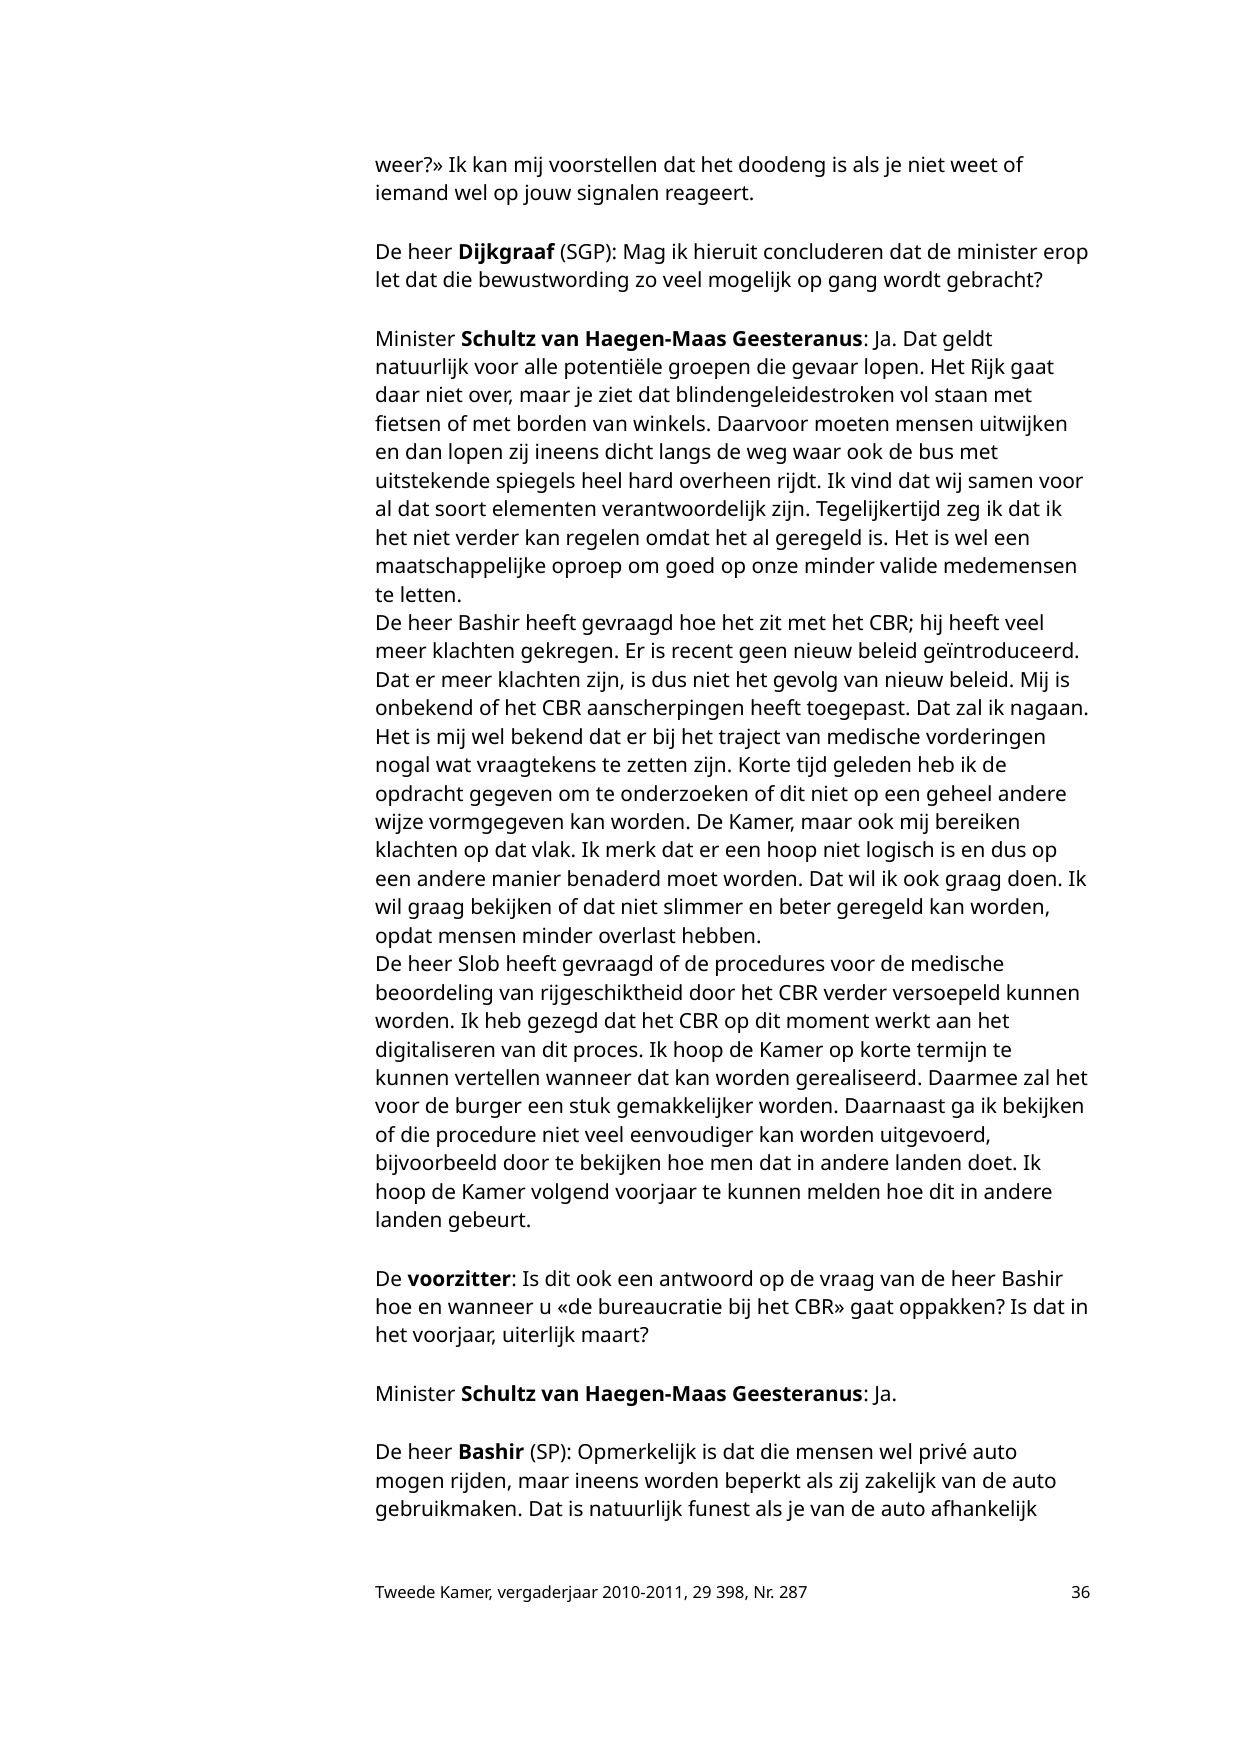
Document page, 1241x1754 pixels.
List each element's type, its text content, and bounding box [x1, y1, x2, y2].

text Minister Schultz van Haegen-Maas Geesteranus: Ja. [375, 1379, 1090, 1407]
text De heer Bashir heeft gevraagd hoe het zit met het CBR; hij heeft veel meer klachten gekregen. Er is recent geen nieuw beleid geïntroduceerd. Dat er meer klachten zijn, is dus niet het gevolg van nieuw beleid. Mij is onbekend of het CBR aanscherpingen heeft toegepast. Dat zal ik nagaan. Het is mij wel bekend dat er bij het traject van medische vorderingen nogal wat vraagtekens te zetten zijn. Korte tijd geleden heb ik de opdracht gegeven om te onderzoeken of dit niet op een geheel andere wijze vormgegeven kan worden. De Kamer, maar ook mij bereiken klachten op dat vlak. Ik merk dat er een hoop niet logisch is en dus op een andere manier benaderd moet worden. Dat wil ik ook graag doen. Ik wil graag bekijken of dat niet slimmer en beter geregeld kan worden, opdat mensen minder overlast hebben. [375, 608, 1090, 949]
text De heer Bashir (SP): Opmerkelijk is dat die mensen wel privé auto mogen rijden, maar ineens worden beperkt als zij zakelijk van de auto gebruikmaken. Dat is natuurlijk funest als je van de auto afhankelijk [375, 1437, 1090, 1523]
text De heer Slob heeft gevraagd of de procedures voor de medische beoordeling van rijgeschiktheid door het CBR verder versoepeld kunnen worden. Ik heb gezegd dat het CBR op dit moment werkt aan het digitaliseren van dit proces. Ik hoop de Kamer op korte termijn te kunnen vertellen wanneer dat kan worden gerealiseerd. Daarmee zal het voor de burger een stuk gemakkelijker worden. Daarnaast ga ik bekijken of die procedure niet veel eenvoudiger kan worden uitgevoerd, bijvoorbeeld door te bekijken hoe men dat in andere landen doet. Ik hoop de Kamer volgend voorjaar te kunnen melden hoe dit in andere landen gebeurt. [375, 949, 1090, 1234]
text De voorzitter: Is dit ook een antwoord op de vraag van de heer Bashir hoe en wanneer u «de bureaucratie bij het CBR» gaat oppakken? Is dat in het voorjaar, uiterlijk maart? [375, 1264, 1090, 1349]
text weer?» Ik kan mij voorstellen dat het doodeng is als je niet weet of iemand wel op jouw signalen reageert. [375, 150, 1090, 207]
text De heer Dijkgraaf (SGP): Mag ik hieruit concluderen dat de minister erop let dat die bewustwording zo veel mogelijk op gang wordt gebracht? [375, 237, 1090, 294]
text Minister Schultz van Haegen-Maas Geesteranus: Ja. Dat geldt natuurlijk voor alle potentiële groepen die gevaar lopen. Het Rijk gaat daar niet over, maar je ziet dat blindengeleidestroken vol staan met fietsen of met borden van winkels. Daarvoor moeten mensen uitwijken en dan lopen zij ineens dicht langs de weg waar ook de bus met uitstekende spiegels heel hard overheen rijdt. Ik vind dat wij samen voor al dat soort elementen verantwoordelijk zijn. Tegelijkertijd zeg ik dat ik het niet verder kan regelen omdat het al geregeld is. Het is wel een maatschappelijke oproep om goed op onze minder valide medemensen te letten. [375, 324, 1090, 608]
